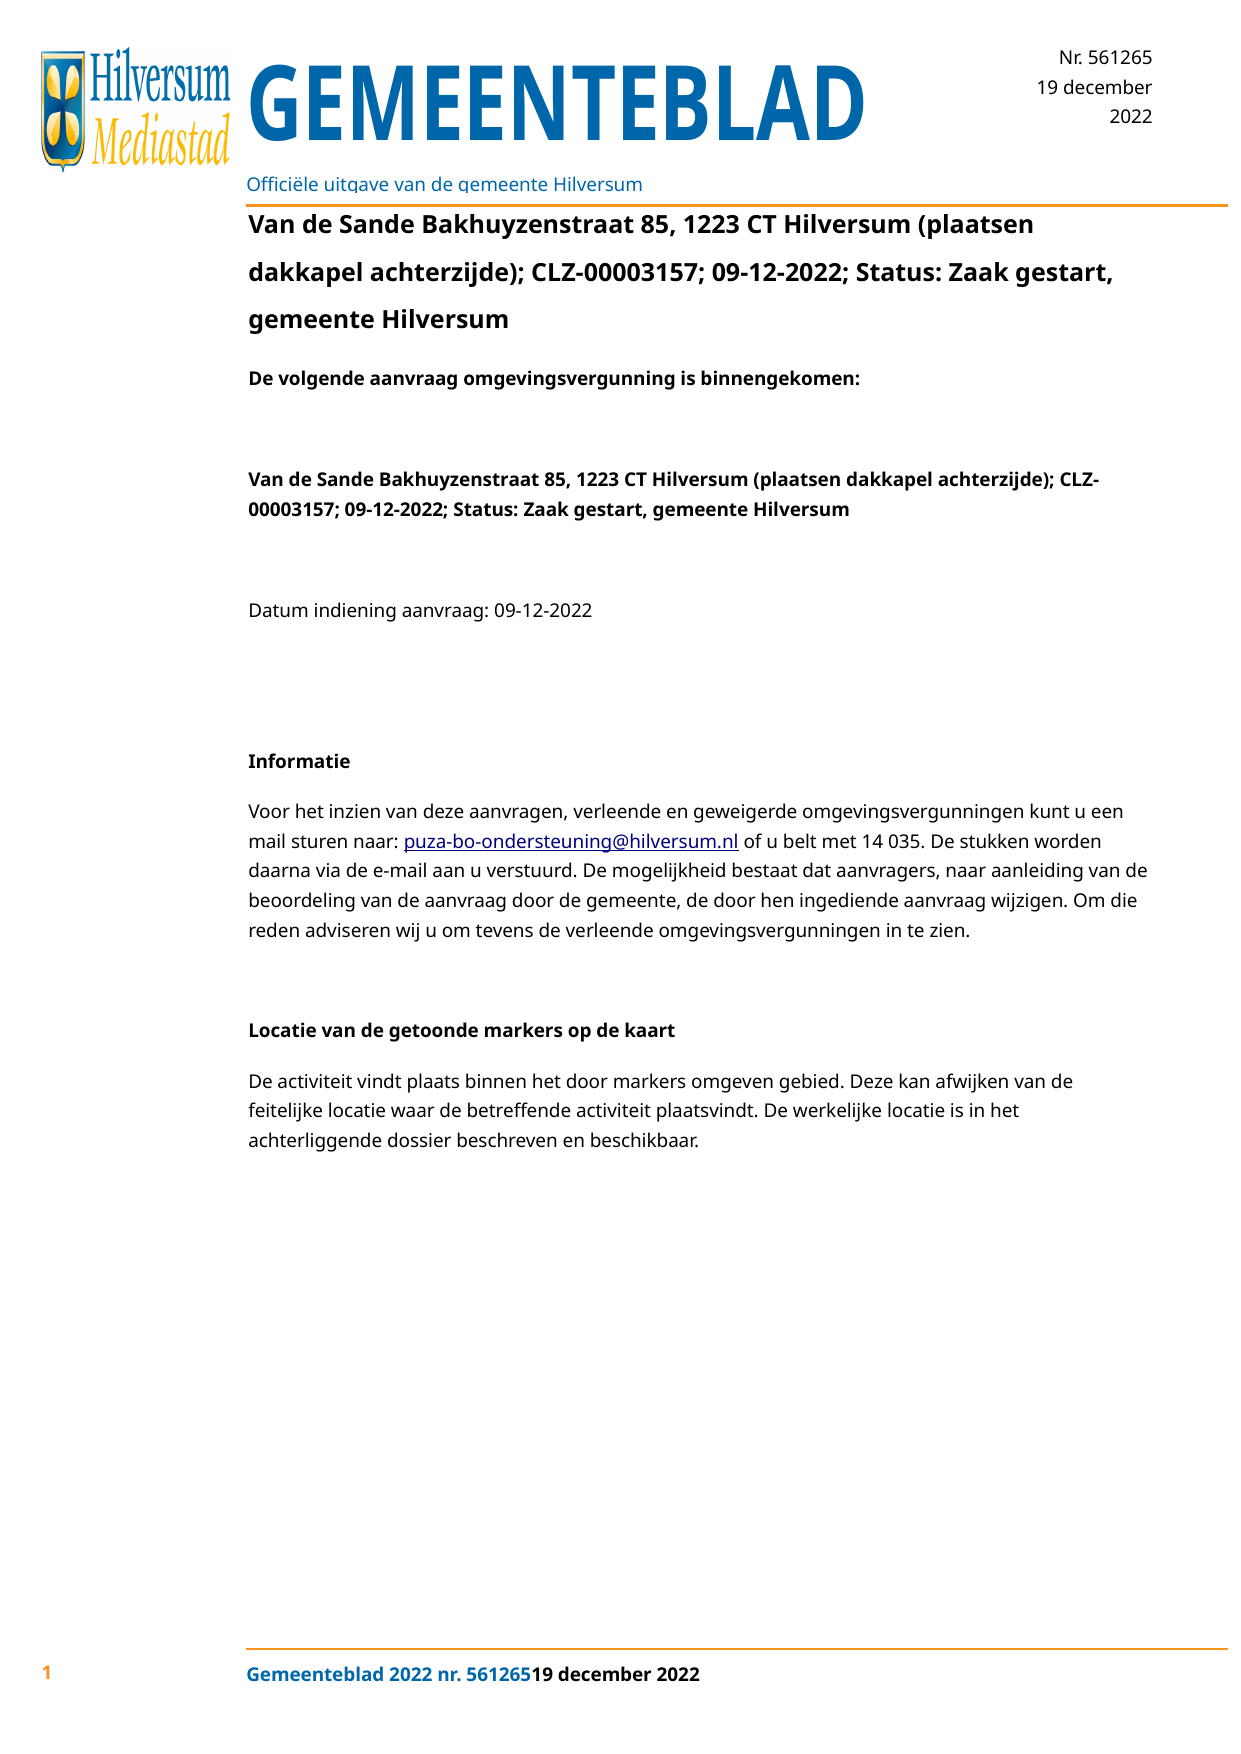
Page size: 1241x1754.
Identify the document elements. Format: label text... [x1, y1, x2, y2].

text Voor het inzien van deze aanvragen, verleende en geweigerde omgevingsvergunningen kunt u een mail sturen naar: puza-bo-ondersteuning@hilversum.nl of u belt met 14 035. De stukken worden daarna via de e-mail aan u verstuurd. De mogelijkheid bestaat dat aanvragers, naar aanleiding van de beoordeling van de aanvraag door de gemeente, de door hen ingediende aanvraag wijzigen. Om die reden adviseren wij u om tevens de verleende omgevingsvergunningen in te zien. [248, 798, 1152, 942]
text Locatie van de getoonde markers op de kaart [248, 1018, 1152, 1043]
text De volgende aanvraag omgevingsvergunning is binnengekomen: [248, 366, 1152, 391]
text Van de Sande Bakhuyzenstraat 85, 1223 CT Hilversum (plaatsen dakkapel achterzijde); CLZ-00003157; 09-12-2022; Status: Zaak gestart, gemeente Hilversum [248, 207, 1152, 336]
text De activiteit vindt plaats binnen het door markers omgeven gebied. Deze kan afwijken van de feitelijke locatie waar de betreffende activiteit plaatsvindt. De werkelijke locatie is in het achterliggende dossier beschreven en beschikbaar. [248, 1068, 1152, 1153]
text Informatie [248, 748, 1152, 774]
text Van de Sande Bakhuyzenstraat 85, 1223 CT Hilversum (plaatsen dakkapel achterzijde); CLZ-00003157; 09-12-2022; Status: Zaak gestart, gemeente Hilversum [248, 466, 1152, 522]
text Datum indiening aanvraag: 09-12-2022 [248, 597, 1152, 622]
picture [41, 47, 231, 172]
